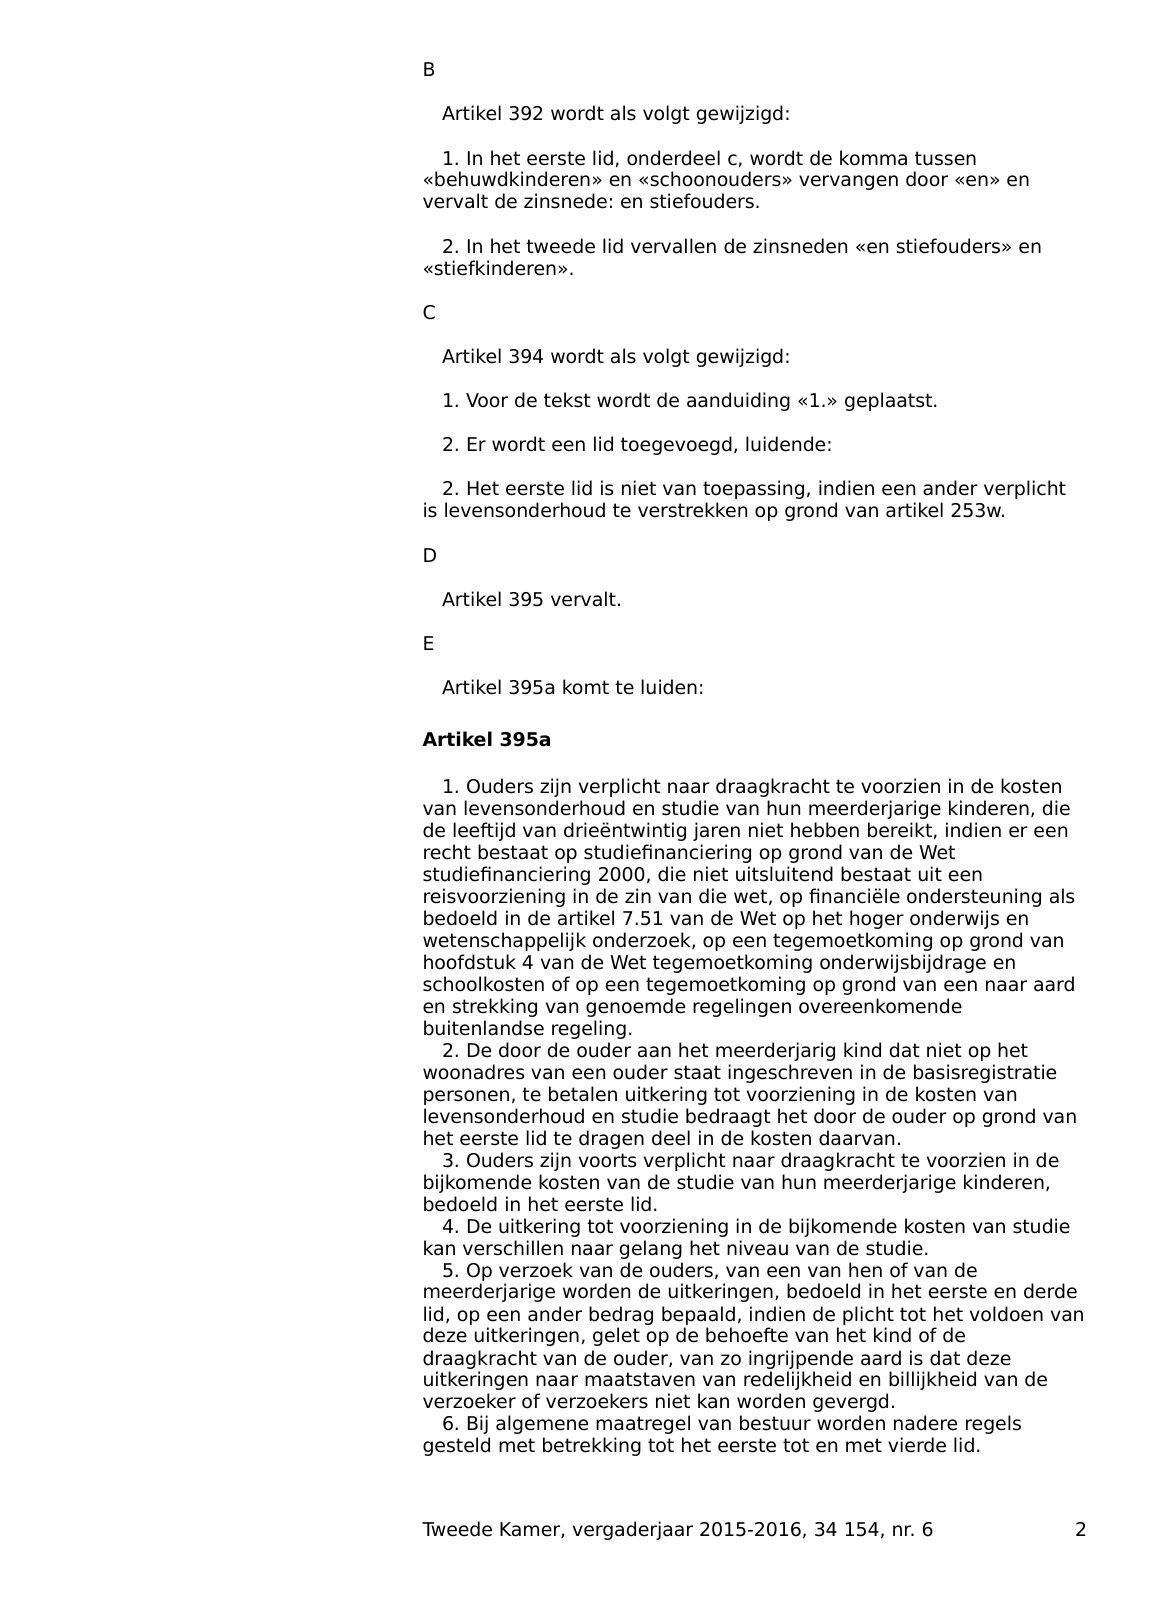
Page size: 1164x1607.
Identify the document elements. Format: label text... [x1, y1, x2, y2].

text Artikel 394 wordt als volgt gewijzigd: [422, 346, 1087, 368]
text E [422, 633, 1087, 655]
text 2. Er wordt een lid toegevoegd, luidende: [422, 434, 1087, 456]
text 3. Ouders zijn voorts verplicht naar draagkracht te voorzien in de bijkomende kosten van de studie van hun meerderjarige kinderen, bedoeld in het eerste lid. [422, 1149, 1087, 1216]
text 6. Bij algemene maatregel van bestuur worden nadere regels gesteld met betrekking tot het eerste tot en met vierde lid. [422, 1413, 1087, 1457]
text 1. In het eerste lid, onderdeel c, wordt de komma tussen «behuwdkinderen» en «schoonouders» vervangen door «en» en vervalt de zinsnede: en stiefouders. [422, 147, 1087, 213]
subtitle Artikel 395a [422, 729, 1087, 751]
text B [422, 59, 1087, 81]
text 1. Ouders zijn verplicht naar draagkracht te voorzien in de kosten van levensonderhoud en studie van hun meerderjarige kinderen, die de leeftijd van drieëntwintig jaren niet hebben bereikt, indien er een recht bestaat op studiefinanciering op grond van de Wet studiefinanciering 2000, die niet uitsluitend bestaat uit een reisvoorziening in de zin van die wet, op financiële ondersteuning als bedoeld in de artikel 7.51 van de Wet op het hoger onderwijs en wetenschappelijk onderzoek, op een tegemoetkoming op grond van hoofdstuk 4 van de Wet tegemoetkoming onderwijsbijdrage en schoolkosten of op een tegemoetkoming op grond van een naar aard en strekking van genoemde regelingen overeenkomende buitenlandse regeling. [422, 776, 1087, 1040]
text C [422, 302, 1087, 324]
text 2. In het tweede lid vervallen de zinsneden «en stiefouders» en «stiefkinderen». [422, 236, 1087, 279]
text Artikel 392 wordt als volgt gewijzigd: [422, 103, 1087, 125]
text 2. De door de ouder aan het meerderjarig kind dat niet op het woonadres van een ouder staat ingeschreven in de basisregistratie personen, te betalen uitkering tot voorziening in de kosten van levensonderhoud en studie bedraagt het door de ouder op grond van het eerste lid te dragen deel in de kosten daarvan. [422, 1040, 1087, 1149]
text D [422, 544, 1087, 566]
text Artikel 395a komt te luiden: [422, 677, 1087, 699]
text 4. De uitkering tot voorziening in de bijkomende kosten van studie kan verschillen naar gelang het niveau van de studie. [422, 1216, 1087, 1259]
text 2. Het eerste lid is niet van toepassing, indien een ander verplicht is levensonderhoud te verstrekken op grond van artikel 253w. [422, 478, 1087, 522]
text 5. Op verzoek van de ouders, van een van hen of van de meerderjarige worden de uitkeringen, bedoeld in het eerste en derde lid, op een ander bedrag bepaald, indien de plicht tot het voldoen van deze uitkeringen, gelet op de behoefte van het kind of de draagkracht van de ouder, van zo ingrijpende aard is dat deze uitkeringen naar maatstaven van redelijkheid en billijkheid van de verzoeker of verzoekers niet kan worden gevergd. [422, 1259, 1087, 1413]
text Artikel 395 vervalt. [422, 589, 1087, 611]
text 1. Voor de tekst wordt de aanduiding «1.» geplaatst. [422, 390, 1087, 412]
